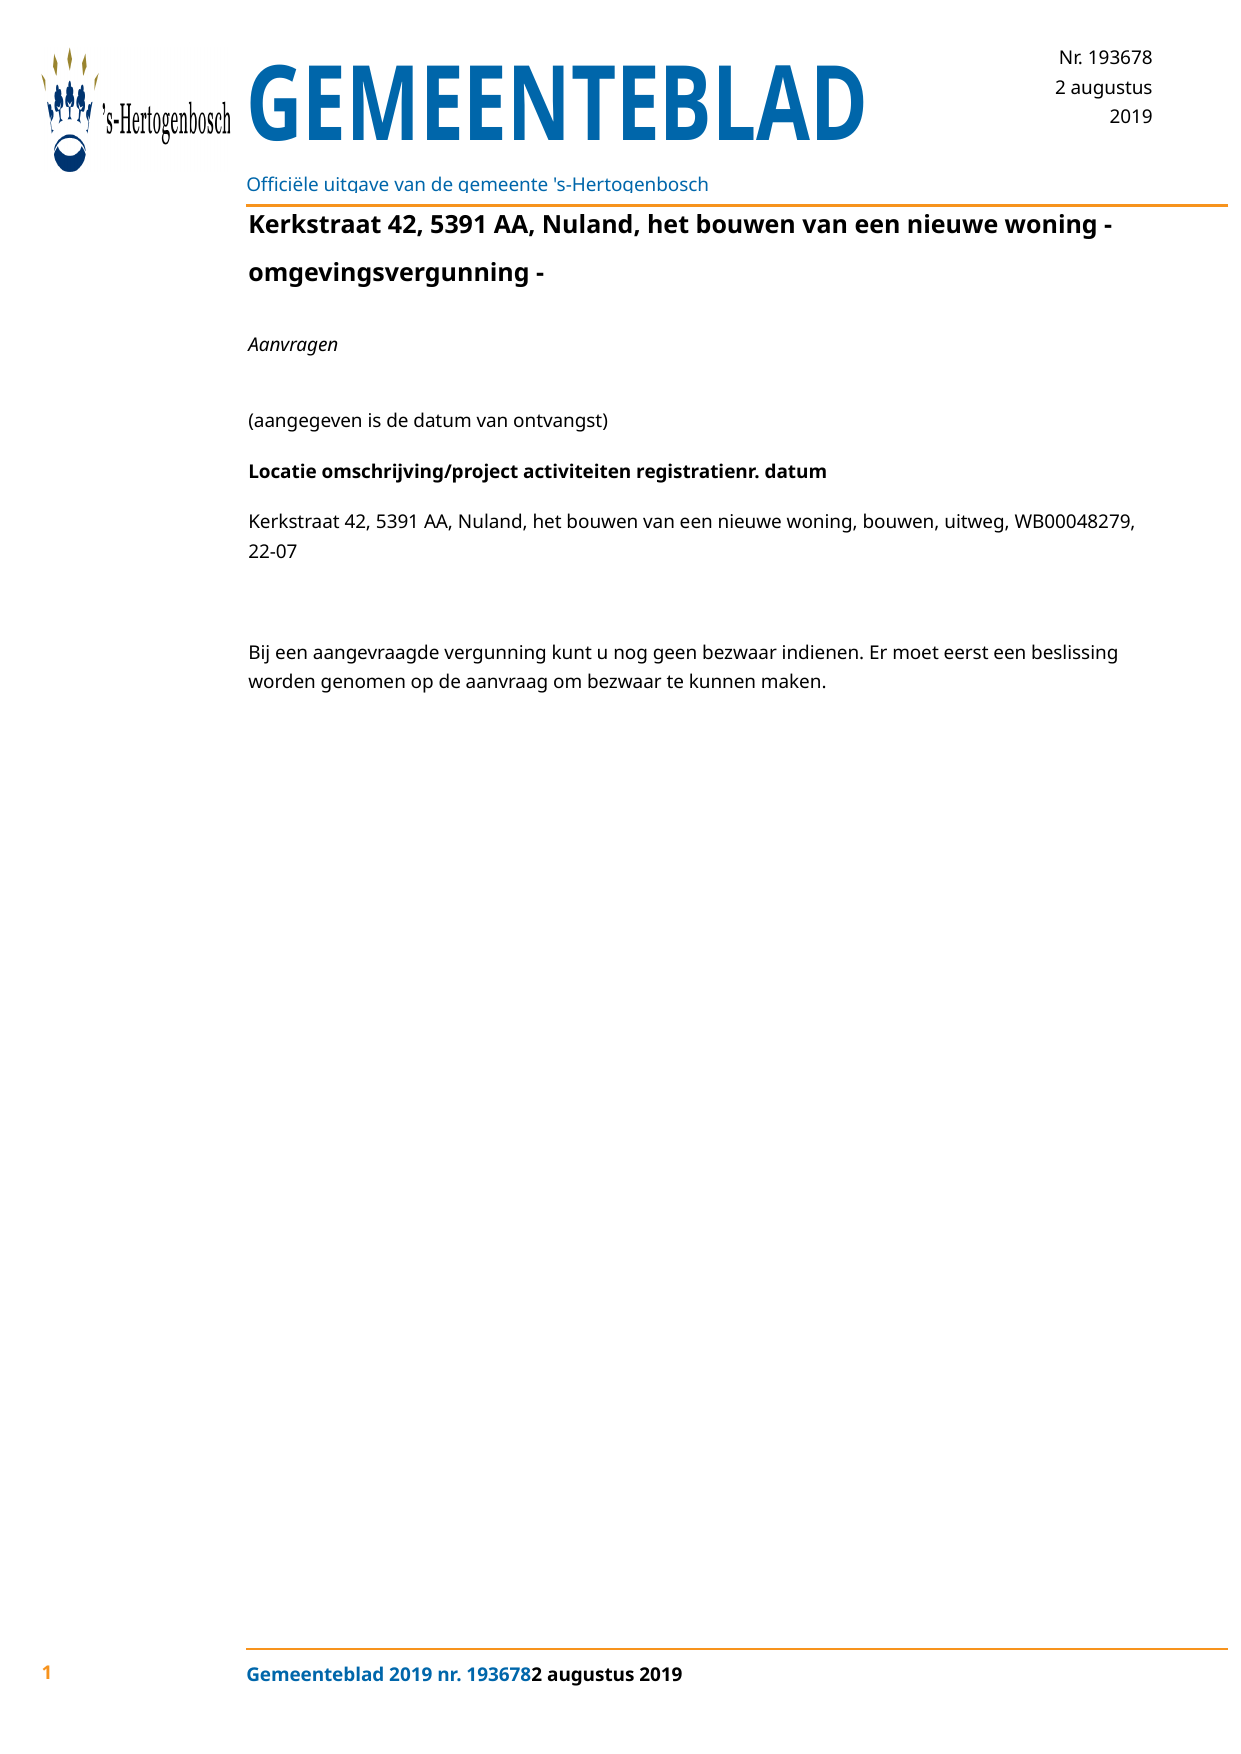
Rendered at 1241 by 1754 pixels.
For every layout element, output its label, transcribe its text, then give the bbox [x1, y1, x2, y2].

text Bij een aangevraagde vergunning kunt u nog geen bezwaar indienen. Er moet eerst een beslissing worden genomen op de aanvraag om bezwaar te kunnen maken. [248, 639, 1152, 694]
text Kerkstraat 42, 5391 AA, Nuland, het bouwen van een nieuwe woning - omgevingsvergunning - [248, 207, 1152, 288]
text Aanvragen [248, 331, 1152, 357]
text (aangegeven is de datum van ontvangst) [248, 408, 1152, 433]
picture [41, 47, 231, 172]
text Locatie omschrijving/project activiteiten registratienr. datum [248, 458, 1152, 484]
text Kerkstraat 42, 5391 AA, Nuland, het bouwen van een nieuwe woning, bouwen, uitweg, WB00048279, 22-07 [248, 508, 1152, 564]
